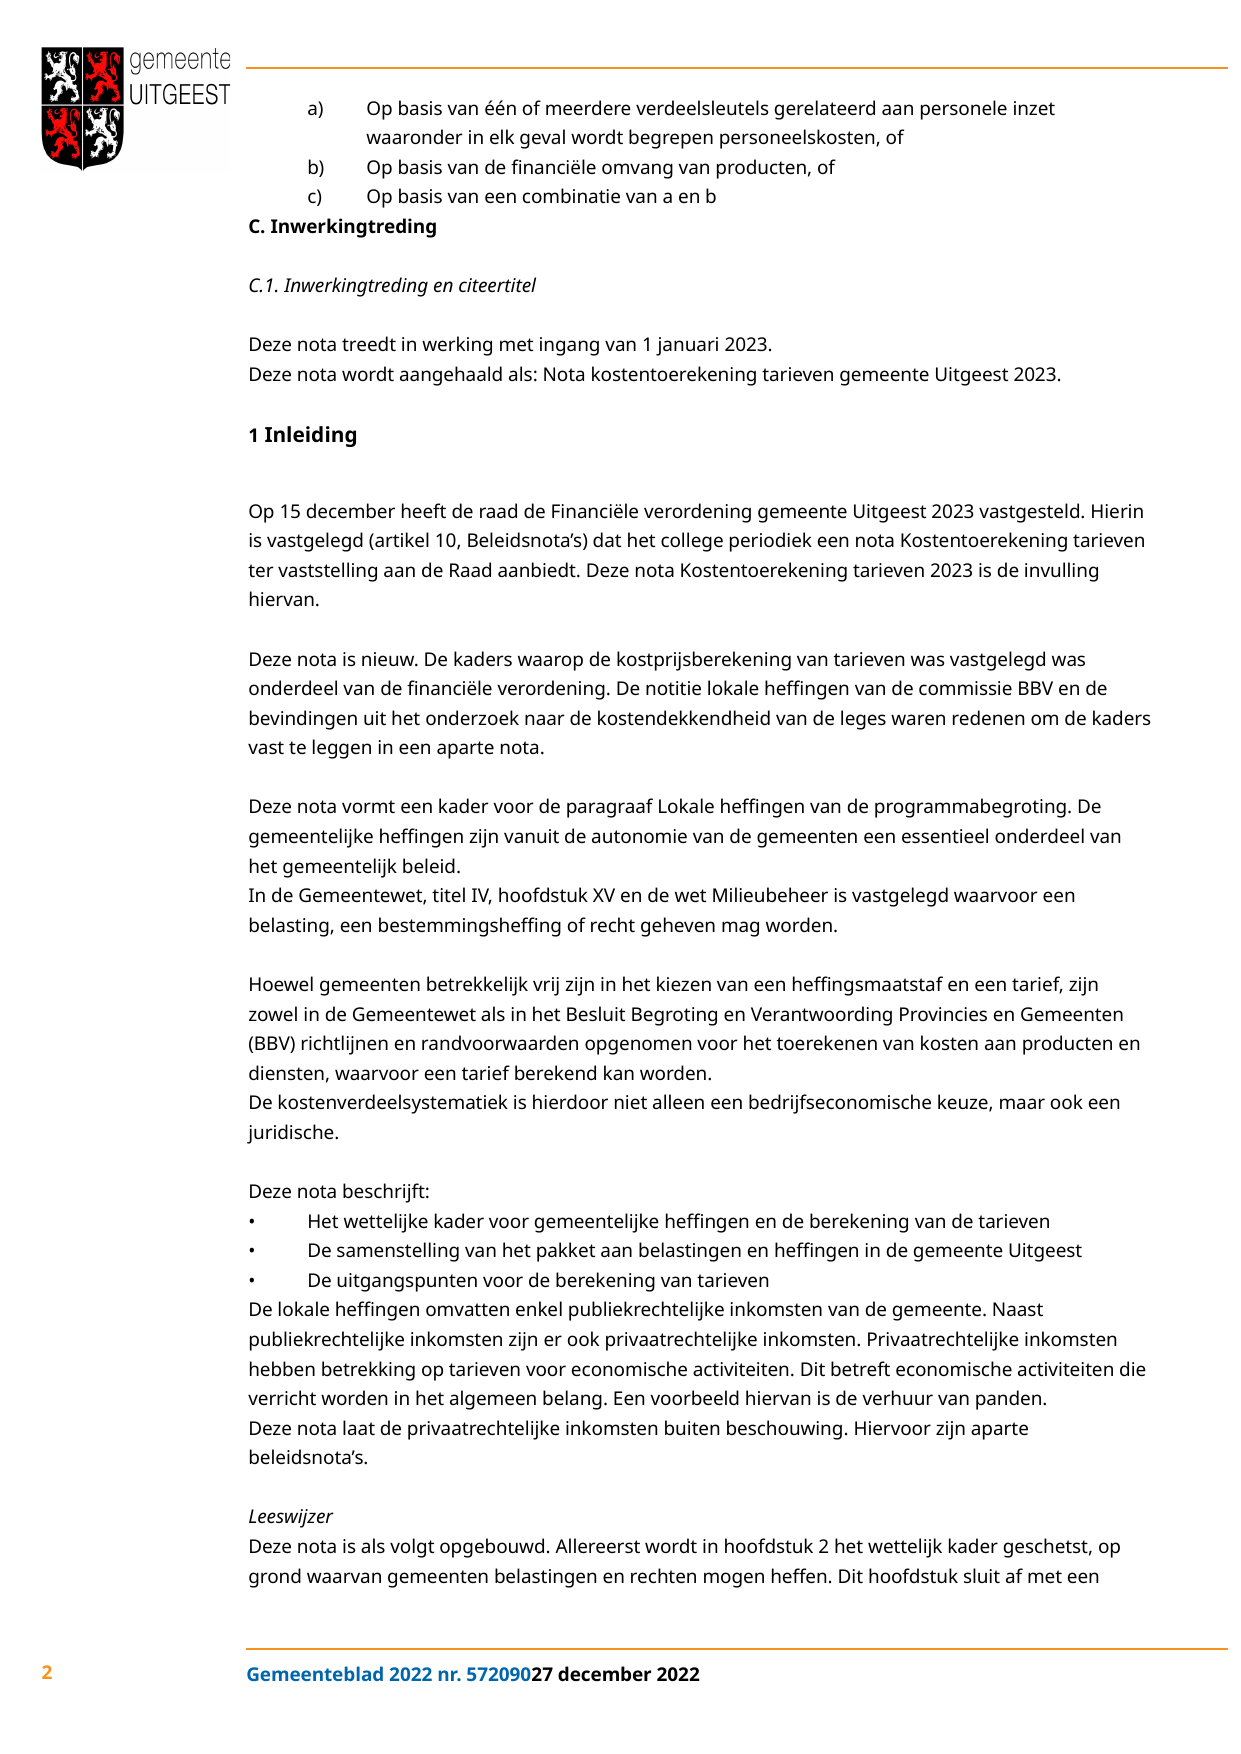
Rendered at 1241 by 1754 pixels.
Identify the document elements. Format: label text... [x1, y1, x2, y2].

text Deze nota laat de privaatrechtelijke inkomsten buiten beschouwing. Hiervoor zijn aparte beleidsnota’s. [248, 1415, 1152, 1470]
picture [41, 47, 231, 172]
text Hoewel gemeenten betrekkelijk vrij zijn in het kiezen van een heffingsmaatstaf en een tarief, zijn zowel in de Gemeentewet als in het Besluit Begroting en Verantwoording Provincies en Gemeenten (BBV) richtlijnen en randvoorwaarden opgenomen voor het toerekenen van kosten aan producten en diensten, waarvoor een tarief berekend kan worden. [248, 971, 1152, 1086]
text Deze nota is nieuw. De kaders waarop de kostprijsberekening van tarieven was vastgelegd was onderdeel van de financiële verordening. De notitie lokale heffingen van de commissie BBV en de bevindingen uit het onderzoek naar de kostendekkendheid van de leges waren redenen om de kaders vast te leggen in een aparte nota. [248, 646, 1152, 760]
text C.1. Inwerkingtreding en citeertitel [248, 272, 1152, 298]
list Op basis van de financiële omvang van producten, of [307, 154, 1152, 180]
text Op 15 december heeft de raad de Financiële verordening gemeente Uitgeest 2023 vastgesteld. Hierin is vastgelegd (artikel 10, Beleidsnota’s) dat het college periodiek een nota Kostentoerekening tarieven ter vaststelling aan de Raad aanbiedt. Deze nota Kostentoerekening tarieven 2023 is de invulling hiervan. [248, 498, 1152, 612]
text Deze nota wordt aangehaald als: Nota kostentoerekening tarieven gemeente Uitgeest 2023. [248, 361, 1152, 387]
text 1 Inleiding [248, 420, 1152, 449]
text Leeswijzer [248, 1504, 1152, 1529]
list De uitgangspunten voor de berekening van tarieven [248, 1267, 1152, 1293]
text In de Gemeentewet, titel IV, hoofdstuk XV en de wet Milieubeheer is vastgelegd waarvoor een belasting, een bestemmingsheffing of recht geheven mag worden. [248, 882, 1152, 938]
text De kostenverdeelsystematiek is hierdoor niet alleen een bedrijfseconomische keuze, maar ook een juridische. [248, 1089, 1152, 1145]
text Deze nota treedt in werking met ingang van 1 januari 2023. [248, 331, 1152, 357]
list Op basis van een combinatie van a en b [307, 183, 1152, 209]
list Op basis van één of meerdere verdeelsleutels gerelateerd aan personele inzet waaronder in elk geval wordt begrepen personeelskosten, of [307, 95, 1152, 150]
list De samenstelling van het pakket aan belastingen en heffingen in de gemeente Uitgeest [248, 1237, 1152, 1263]
text De lokale heffingen omvatten enkel publiekrechtelijke inkomsten van de gemeente. Naast publiekrechtelijke inkomsten zijn er ook privaatrechtelijke inkomsten. Privaatrechtelijke inkomsten hebben betrekking op tarieven voor economische activiteiten. Dit betreft economische activiteiten die verricht worden in het algemeen belang. Een voorbeeld hiervan is de verhuur van panden. [248, 1297, 1152, 1411]
text Deze nota is als volgt opgebouwd. Allereerst wordt in hoofdstuk 2 het wettelijk kader geschetst, op grond waarvan gemeenten belastingen en rechten mogen heffen. Dit hoofdstuk sluit af met een [248, 1533, 1152, 1589]
text Deze nota vormt een kader voor de paragraaf Lokale heffingen van de programmabegroting. De gemeentelijke heffingen zijn vanuit de autonomie van de gemeenten een essentieel onderdeel van het gemeentelijk beleid. [248, 794, 1152, 879]
text C. Inwerkingtreding [248, 213, 1152, 239]
list Het wettelijke kader voor gemeentelijke heffingen en de berekening van de tarieven [248, 1208, 1152, 1234]
text Deze nota beschrijft: [248, 1178, 1152, 1204]
